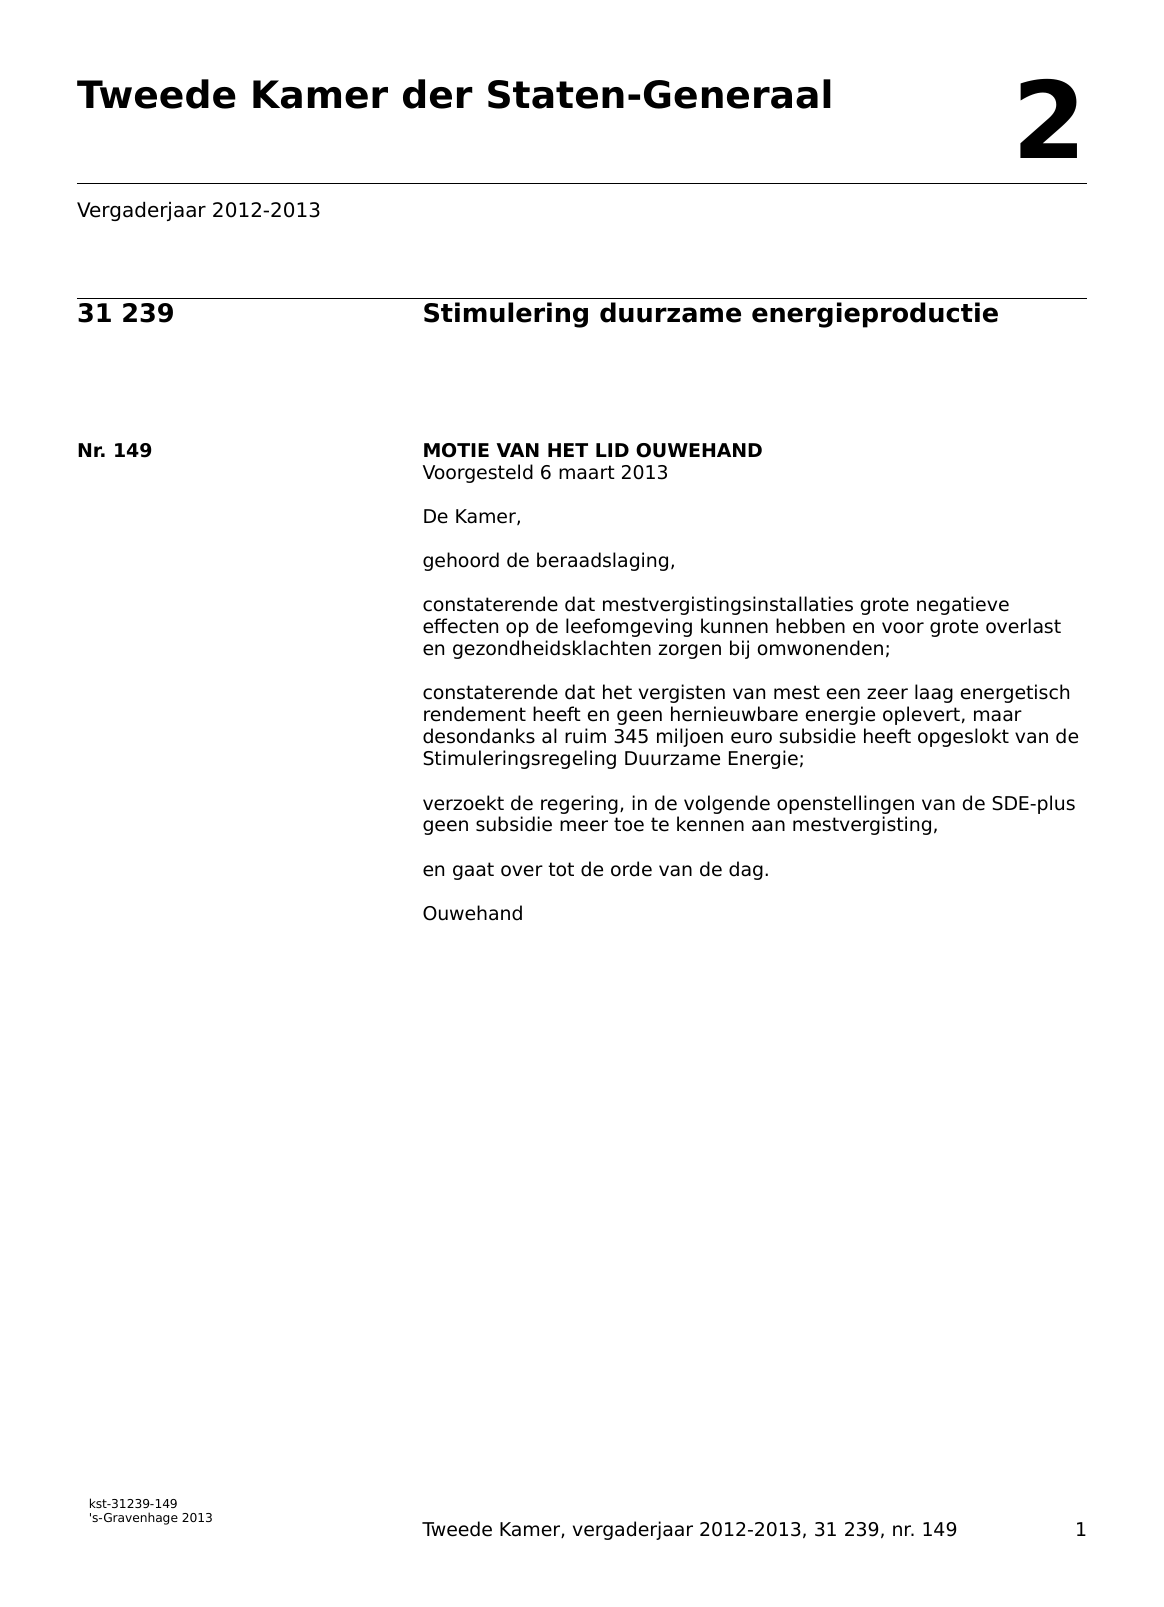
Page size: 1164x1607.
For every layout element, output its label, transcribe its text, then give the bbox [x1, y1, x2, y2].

text 's-Gravenhage 2013 [88, 1511, 323, 1525]
text Voorgesteld 6 maart 2013 [422, 462, 1087, 484]
table_header 2 [886, 59, 1087, 183]
text constaterende dat het vergisten van mest een zeer laag energetisch rendement heeft en geen hernieuwbare energie oplevert, maar desondanks al ruim 345 miljoen euro subsidie heeft opgeslokt van de Stimuleringsregeling Duurzame Energie; [422, 682, 1087, 770]
subtitle 31 239 Stimulering duurzame energieproductie [77, 299, 1087, 329]
text kst-31239-149 [88, 1497, 323, 1511]
text Ouwehand [422, 903, 1087, 925]
text verzoekt de regering, in de volgende openstellingen van de SDE-plus geen subsidie meer toe te kennen aan mestvergisting, [422, 792, 1087, 836]
text gehoord de beraadslaging, [422, 550, 1087, 572]
table_header Tweede Kamer der Staten-Generaal [77, 59, 886, 183]
text constaterende dat mestvergistingsinstallaties grote negatieve effecten op de leefomgeving kunnen hebben en voor grote overlast en gezondheidsklachten zorgen bij omwonenden; [422, 594, 1087, 660]
text De Kamer, [422, 506, 1087, 528]
text en gaat over tot de orde van de dag. [422, 858, 1087, 881]
table_cell Vergaderjaar 2012-2013 [77, 184, 1087, 298]
subtitle Nr. 149 MOTIE VAN HET LID OUWEHAND [77, 440, 1087, 462]
